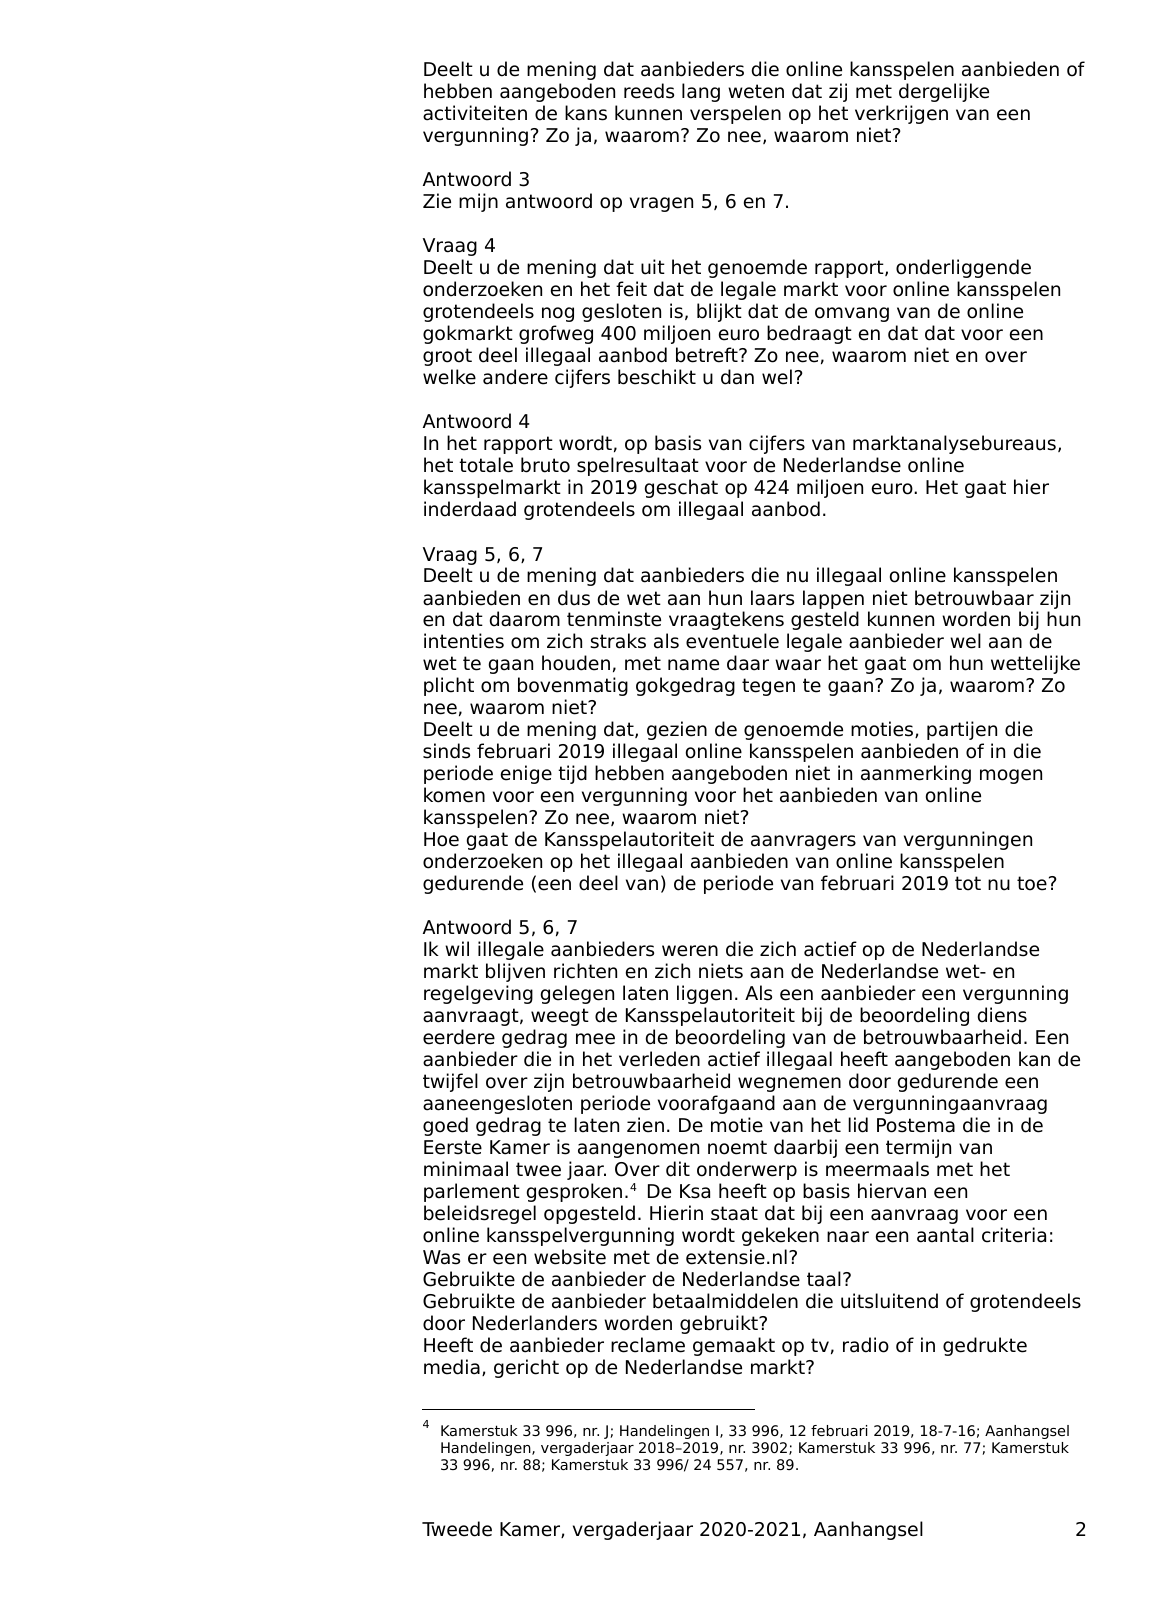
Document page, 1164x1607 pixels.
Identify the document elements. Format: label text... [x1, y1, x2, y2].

text Deelt u de mening dat, gezien de genoemde moties, partijen die sinds februari 2019 illegaal online kansspelen aanbieden of in die periode enige tijd hebben aangeboden niet in aanmerking mogen komen voor een vergunning voor het aanbieden van online kansspelen? Zo nee, waarom niet? [422, 719, 1087, 829]
text Was er een website met de extensie.nl? [422, 1247, 1087, 1269]
text Deelt u de mening dat aanbieders die online kansspelen aanbieden of hebben aangeboden reeds lang weten dat zij met dergelijke activiteiten de kans kunnen verspelen op het verkrijgen van een vergunning? Zo ja, waarom? Zo nee, waarom niet? [422, 59, 1087, 147]
text Antwoord 4 [422, 411, 1087, 433]
text Deelt u de mening dat uit het genoemde rapport, onderliggende onderzoeken en het feit dat de legale markt voor online kansspelen grotendeels nog gesloten is, blijkt dat de omvang van de online gokmarkt grofweg 400 miljoen euro bedraagt en dat dat voor een groot deel illegaal aanbod betreft? Zo nee, waarom niet en over welke andere cijfers beschikt u dan wel? [422, 257, 1087, 389]
text Gebruikte de aanbieder de Nederlandse taal? [422, 1269, 1087, 1291]
text Antwoord 5, 6, 7 [422, 917, 1087, 939]
text Antwoord 3 [422, 169, 1087, 191]
text Hoe gaat de Kansspelautoriteit de aanvragers van vergunningen onderzoeken op het illegaal aanbieden van online kansspelen gedurende (een deel van) de periode van februari 2019 tot nu toe? [422, 829, 1087, 895]
text Gebruikte de aanbieder betaalmiddelen die uitsluitend of grotendeels door Nederlanders worden gebruikt? [422, 1291, 1087, 1335]
text Kamerstuk 33 996, nr. J; Handelingen I, 33 996, 12 februari 2019, 18-7-16; Aanhangsel Handelingen, vergaderjaar 2018–2019, nr. 3902; Kamerstuk 33 996, nr. 77; Kamerstuk 33 996, nr. 88; Kamerstuk 33 996/ 24 557, nr. 89. [422, 1418, 1087, 1474]
text Heeft de aanbieder reclame gemaakt op tv, radio of in gedrukte media, gericht op de Nederlandse markt? [422, 1335, 1087, 1379]
text Vraag 4 [422, 235, 1087, 257]
text Deelt u de mening dat aanbieders die nu illegaal online kansspelen aanbieden en dus de wet aan hun laars lappen niet betrouwbaar zijn en dat daarom tenminste vraagtekens gesteld kunnen worden bij hun intenties om zich straks als eventuele legale aanbieder wel aan de wet te gaan houden, met name daar waar het gaat om hun wettelijke plicht om bovenmatig gokgedrag tegen te gaan? Zo ja, waarom? Zo nee, waarom niet? [422, 565, 1087, 719]
text Zie mijn antwoord op vragen 5, 6 en 7. [422, 191, 1087, 213]
text In het rapport wordt, op basis van cijfers van marktanalysebureaus, het totale bruto spelresultaat voor de Nederlandse online kansspelmarkt in 2019 geschat op 424 miljoen euro. Het gaat hier inderdaad grotendeels om illegaal aanbod. [422, 433, 1087, 521]
text Vraag 5, 6, 7 [422, 543, 1087, 565]
text Ik wil illegale aanbieders weren die zich actief op de Nederlandse markt blijven richten en zich niets aan de Nederlandse wet- en regelgeving gelegen laten liggen. Als een aanbieder een vergunning aanvraagt, weegt de Kansspelautoriteit bij de beoordeling diens eerdere gedrag mee in de beoordeling van de betrouwbaarheid. Een aanbieder die in het verleden actief illegaal heeft aangeboden kan de twijfel over zijn betrouwbaarheid wegnemen door gedurende een aaneengesloten periode voorafgaand aan de vergunningaanvraag goed gedrag te laten zien. De motie van het lid Postema die in de Eerste Kamer is aangenomen noemt daarbij een termijn van minimaal twee jaar. Over dit onderwerp is meermaals met het parlement gesproken. De Ksa heeft op basis hiervan een beleidsregel opgesteld. Hierin staat dat bij een aanvraag voor een online kansspelvergunning wordt gekeken naar een aantal criteria: [422, 939, 1087, 1247]
